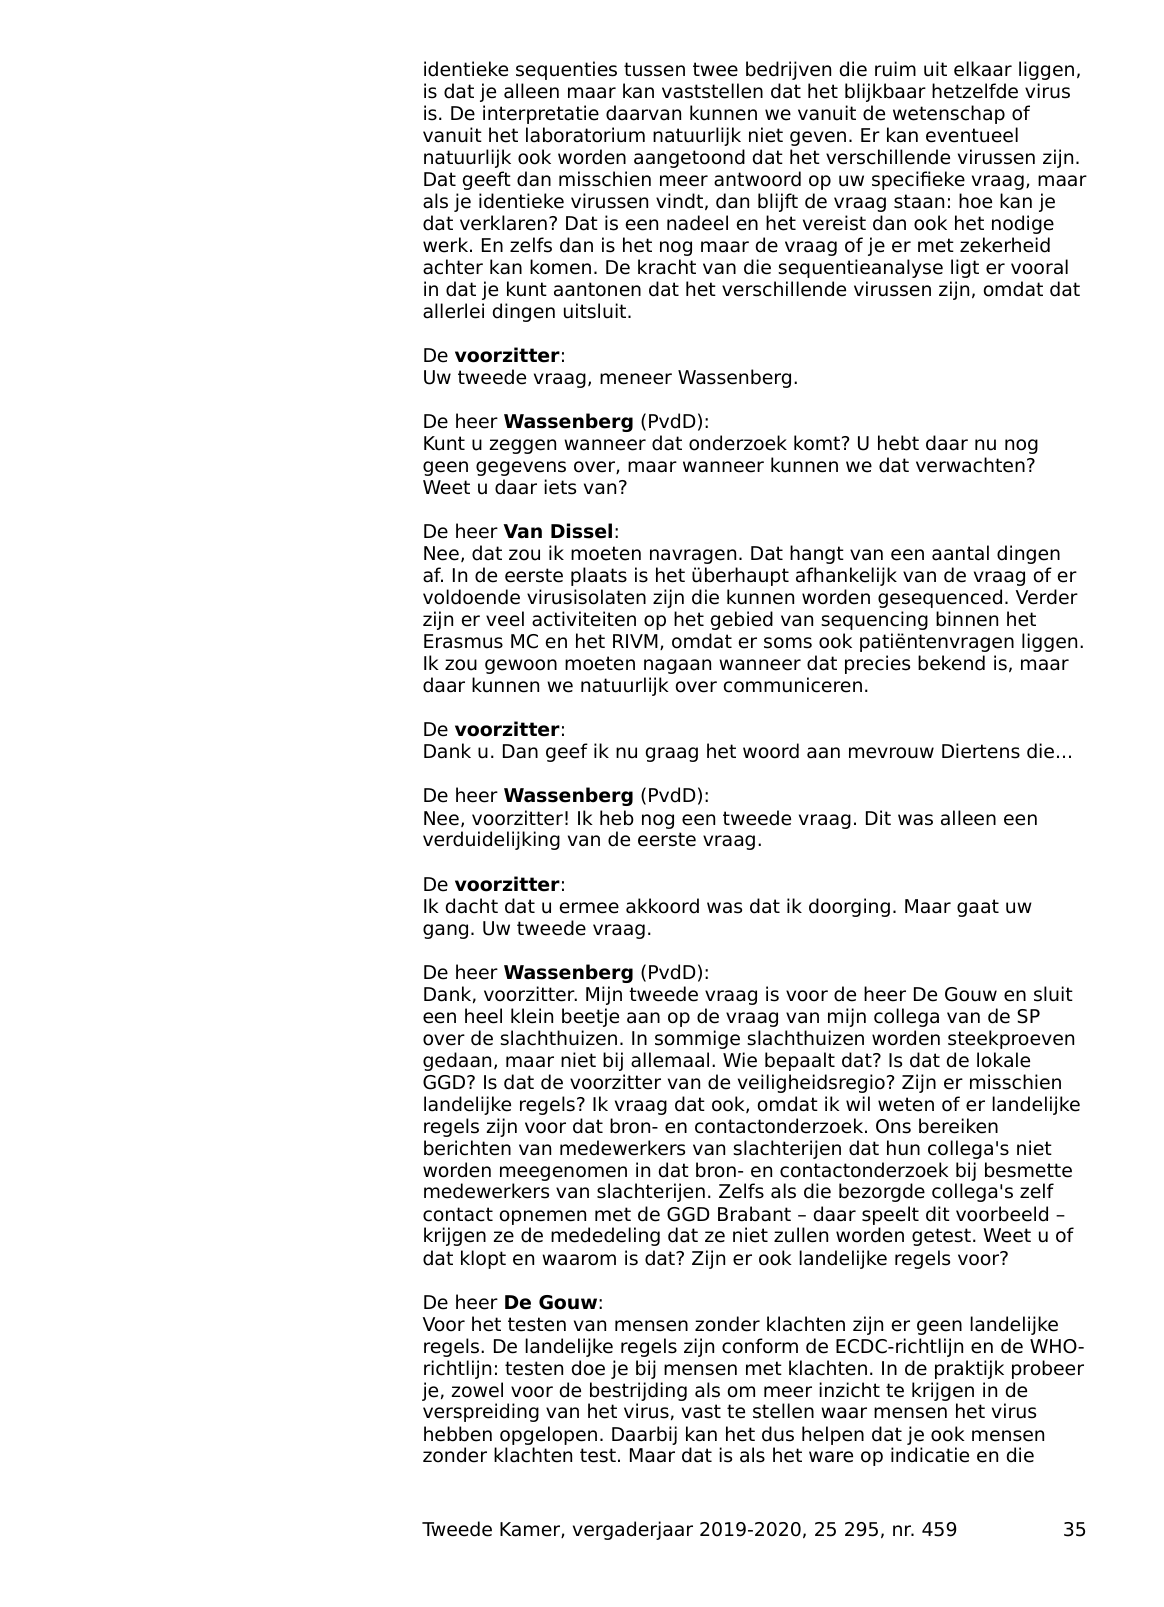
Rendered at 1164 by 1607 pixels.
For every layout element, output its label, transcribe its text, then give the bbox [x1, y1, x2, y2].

text Ik dacht dat u ermee akkoord was dat ik doorging. Maar gaat uw gang. Uw tweede vraag. [422, 896, 1087, 939]
text Dank u. Dan geef ik nu graag het woord aan mevrouw Diertens die... [422, 741, 1087, 763]
text Nee, dat zou ik moeten navragen. Dat hangt van een aantal dingen af. In de eerste plaats is het überhaupt afhankelijk van de vraag of er voldoende virusisolaten zijn die kunnen worden gesequenced. Verder zijn er veel activiteiten op het gebied van sequencing binnen het Erasmus MC en het RIVM, omdat er soms ook patiëntenvragen liggen. Ik zou gewoon moeten nagaan wanneer dat precies bekend is, maar daar kunnen we natuurlijk over communiceren. [422, 543, 1087, 697]
text Dank, voorzitter. Mijn tweede vraag is voor de heer De Gouw en sluit een heel klein beetje aan op de vraag van mijn collega van de SP over de slachthuizen. In sommige slachthuizen worden steekproeven gedaan, maar niet bij allemaal. Wie bepaalt dat? Is dat de lokale GGD? Is dat de voorzitter van de veiligheidsregio? Zijn er misschien landelijke regels? Ik vraag dat ook, omdat ik wil weten of er landelijke regels zijn voor dat bron- en contactonderzoek. Ons bereiken berichten van medewerkers van slachterijen dat hun collega's niet worden meegenomen in dat bron- en contactonderzoek bij besmette medewerkers van slachterijen. Zelfs als die bezorgde collega's zelf contact opnemen met de GGD Brabant – daar speelt dit voorbeeld – krijgen ze de mededeling dat ze niet zullen worden getest. Weet u of dat klopt en waarom is dat? Zijn er ook landelijke regels voor? [422, 984, 1087, 1269]
text identieke sequenties tussen twee bedrijven die ruim uit elkaar liggen, is dat je alleen maar kan vaststellen dat het blijkbaar hetzelfde virus is. De interpretatie daarvan kunnen we vanuit de wetenschap of vanuit het laboratorium natuurlijk niet geven. Er kan eventueel natuurlijk ook worden aangetoond dat het verschillende virussen zijn. Dat geeft dan misschien meer antwoord op uw specifieke vraag, maar als je identieke virussen vindt, dan blijft de vraag staan: hoe kan je dat verklaren? Dat is een nadeel en het vereist dan ook het nodige werk. En zelfs dan is het nog maar de vraag of je er met zekerheid achter kan komen. De kracht van die sequentieanalyse ligt er vooral in dat je kunt aantonen dat het verschillende virussen zijn, omdat dat allerlei dingen uitsluit. [422, 59, 1087, 323]
text De voorzitter: [422, 719, 1087, 741]
text De heer Wassenberg (PvdD): [422, 785, 1087, 807]
text De voorzitter: [422, 873, 1087, 896]
text Nee, voorzitter! Ik heb nog een tweede vraag. Dit was alleen een verduidelijking van de eerste vraag. [422, 807, 1087, 851]
text Uw tweede vraag, meneer Wassenberg. [422, 367, 1087, 389]
text Voor het testen van mensen zonder klachten zijn er geen landelijke regels. De landelijke regels zijn conform de ECDC-richtlijn en de WHO-richtlijn: testen doe je bij mensen met klachten. In de praktijk probeer je, zowel voor de bestrijding als om meer inzicht te krijgen in de verspreiding van het virus, vast te stellen waar mensen het virus hebben opgelopen. Daarbij kan het dus helpen dat je ook mensen zonder klachten test. Maar dat is als het ware op indicatie en die [422, 1313, 1087, 1467]
text De voorzitter: [422, 345, 1087, 367]
text De heer Wassenberg (PvdD): [422, 411, 1087, 433]
text De heer Wassenberg (PvdD): [422, 962, 1087, 984]
text De heer Van Dissel: [422, 521, 1087, 543]
text De heer De Gouw: [422, 1292, 1087, 1313]
text Kunt u zeggen wanneer dat onderzoek komt? U hebt daar nu nog geen gegevens over, maar wanneer kunnen we dat verwachten? Weet u daar iets van? [422, 433, 1087, 499]
